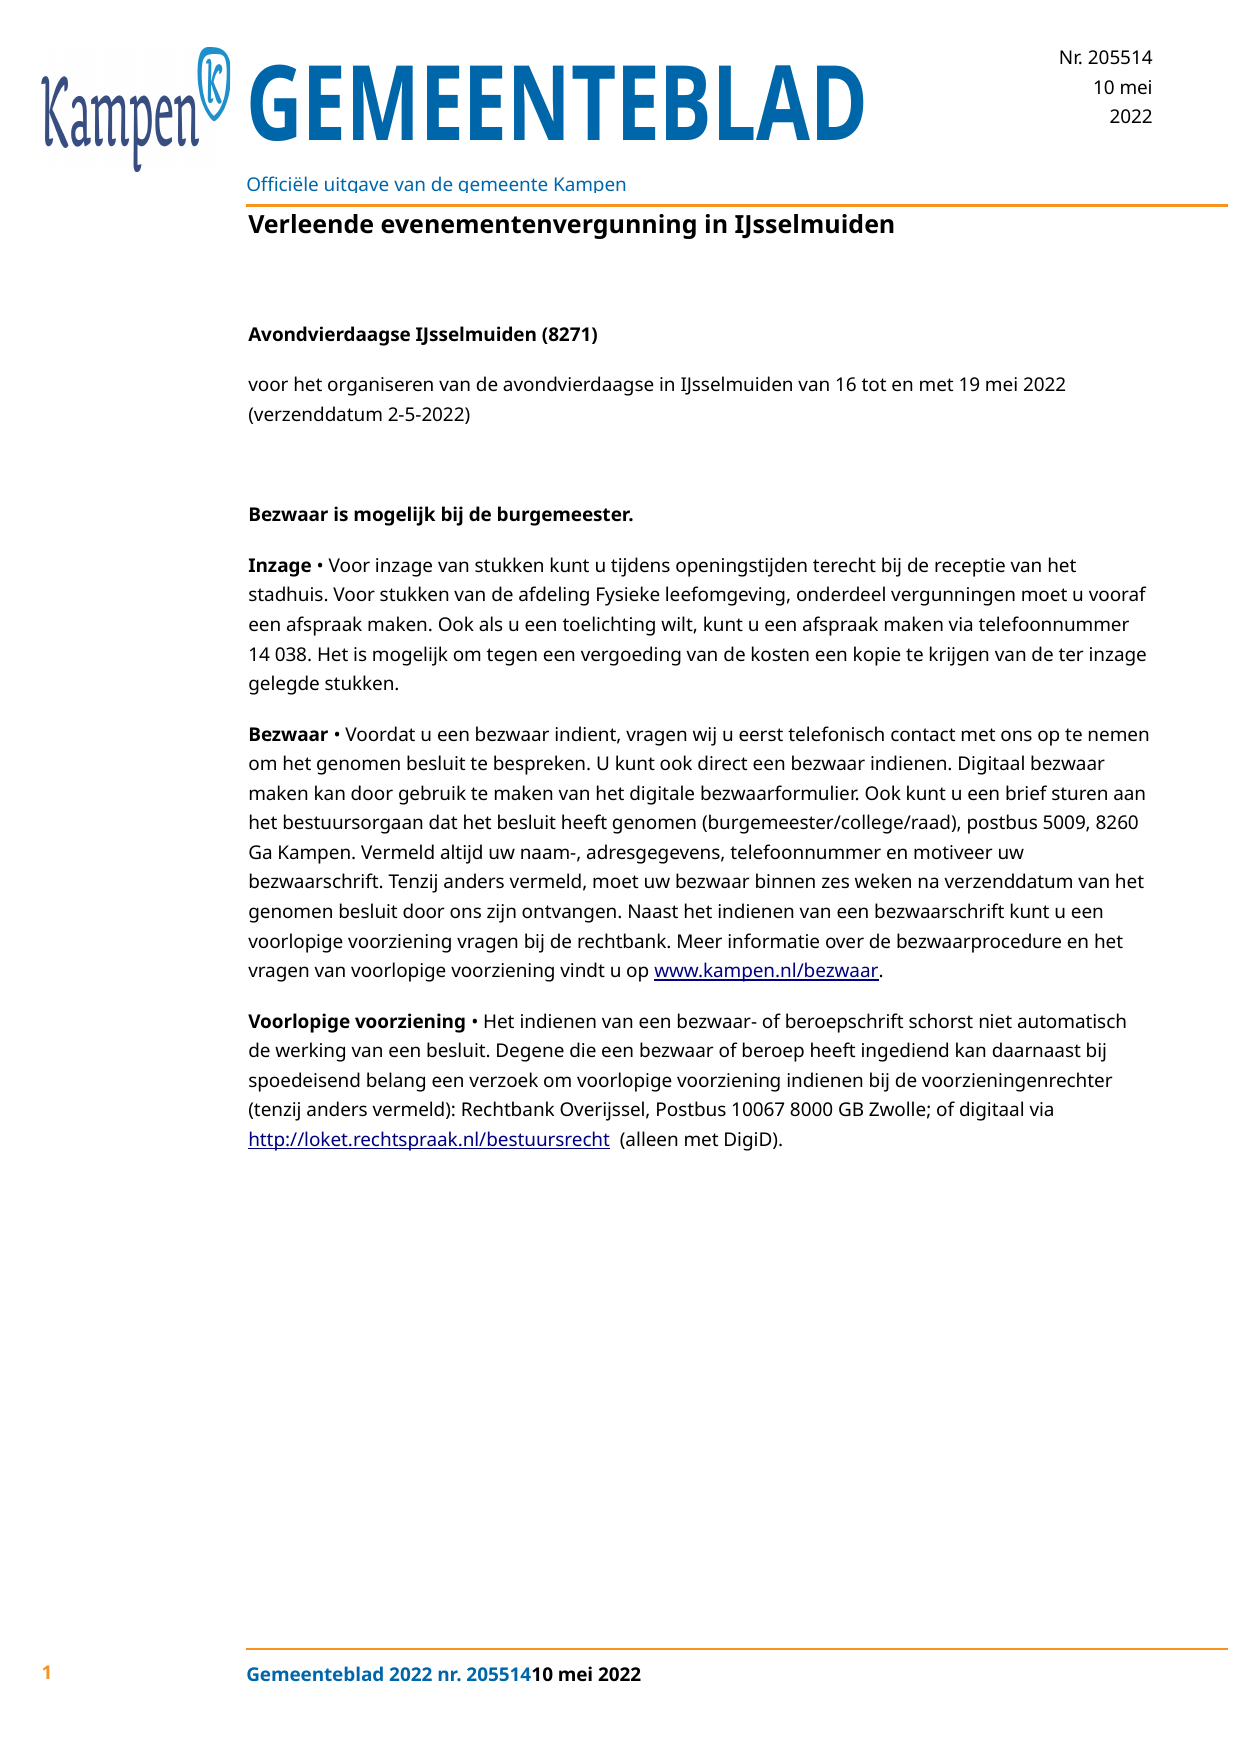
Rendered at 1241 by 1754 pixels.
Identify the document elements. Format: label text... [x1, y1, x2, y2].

text Avondvierdaagse IJsselmuiden (8271) [248, 321, 1152, 346]
text voor het organiseren van de avondvierdaagse in IJsselmuiden van 16 tot en met 19 mei 2022 (verzenddatum 2-5-2022) [248, 371, 1152, 426]
text Inzage • Voor inzage van stukken kunt u tijdens openingstijden terecht bij de receptie van het stadhuis. Voor stukken van de afdeling Fysieke leefomgeving, onderdeel vergunningen moet u vooraf een afspraak maken. Ook als u een toelichting wilt, kunt u een afspraak maken via telefoonnummer 14 038. Het is mogelijk om tegen een vergoeding van de kosten een kopie te krijgen van de ter inzage gelegde stukken. [248, 552, 1152, 696]
text Voorlopige voorziening • Het indienen van een bezwaar- of beroepschrift schorst niet automatisch de werking van een besluit. Degene die een bezwaar of beroep heeft ingediend kan daarnaast bij spoedeisend belang een verzoek om voorlopige voorziening indienen bij de voorzieningenrechter (tenzij anders vermeld): Rechtbank Overijssel, Postbus 10067 8000 GB Zwolle; of digitaal via http://loket.rechtspraak.nl/bestuursrecht (alleen met DigiD). [248, 1008, 1152, 1152]
text Bezwaar is mogelijk bij de burgemeester. [248, 502, 1152, 527]
picture [41, 47, 231, 172]
text Bezwaar • Voordat u een bezwaar indient, vragen wij u eerst telefonisch contact met ons op te nemen om het genomen besluit te bespreken. U kunt ook direct een bezwaar indienen. Digitaal bezwaar maken kan door gebruik te maken van het digitale bezwaarformulier. Ook kunt u een brief sturen aan het bestuursorgaan dat het besluit heeft genomen (burgemeester/college/raad), postbus 5009, 8260 Ga Kampen. Vermeld altijd uw naam-, adresgegevens, telefoonnummer en motiveer uw bezwaarschrift. Tenzij anders vermeld, moet uw bezwaar binnen zes weken na verzenddatum van het genomen besluit door ons zijn ontvangen. Naast het indienen van een bezwaarschrift kunt u een voorlopige voorziening vragen bij de rechtbank. Meer informatie over de bezwaarprocedure en het vragen van voorlopige voorziening vindt u op www.kampen.nl/bezwaar. [248, 721, 1152, 983]
text Verleende evenementenvergunning in IJsselmuiden [248, 207, 1152, 241]
